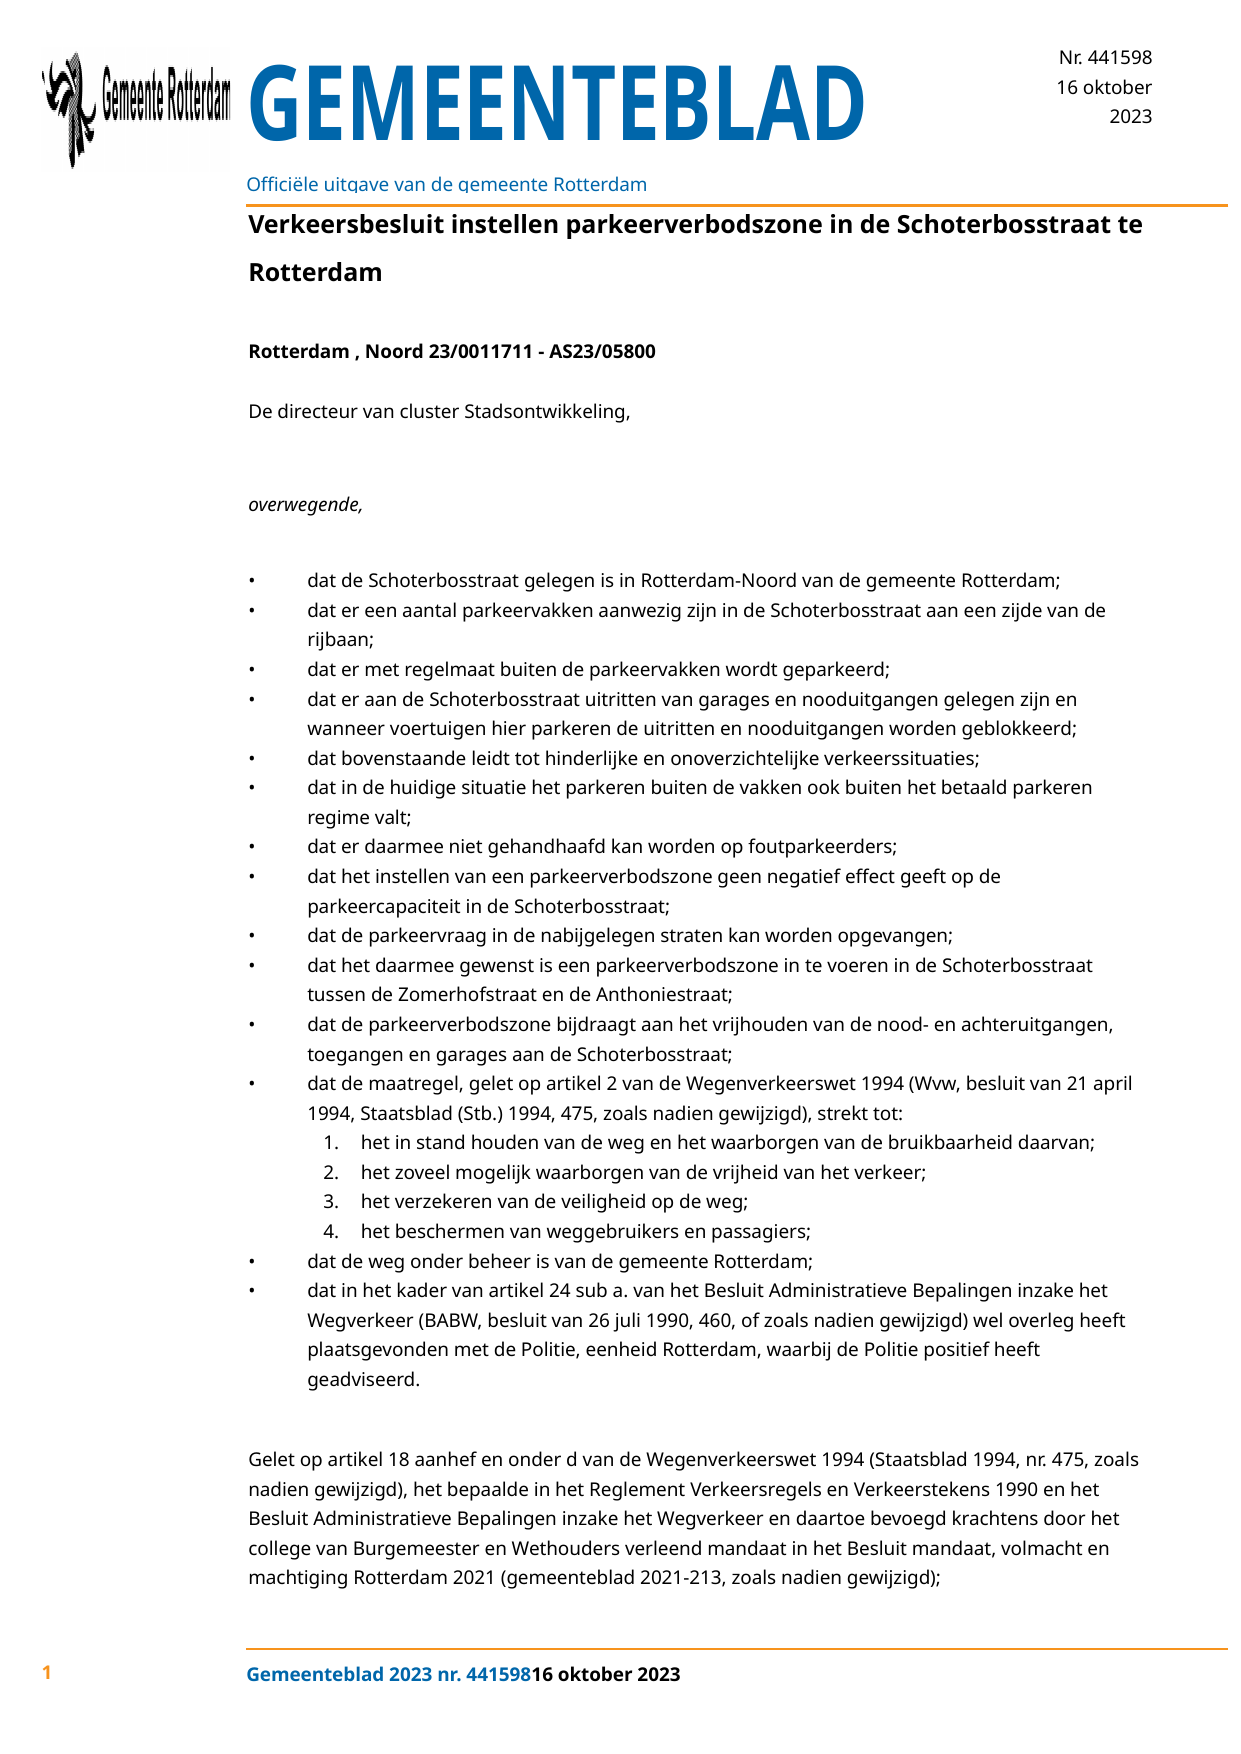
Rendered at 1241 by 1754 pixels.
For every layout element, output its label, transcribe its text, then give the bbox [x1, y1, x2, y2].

list dat er met regelmaat buiten de parkeervakken wordt geparkeerd; [248, 656, 1152, 682]
list dat de parkeervraag in de nabijgelegen straten kan worden opgevangen; [248, 922, 1152, 948]
text overwegende, [248, 491, 1152, 517]
text Verkeersbesluit instellen parkeerverbodszone in de Schoterbosstraat te Rotterdam [248, 207, 1152, 288]
text Rotterdam , Noord 23/0011711 - AS23/05800 [248, 339, 1152, 364]
list het verzekeren van de veiligheid op de weg; [323, 1189, 1152, 1214]
list dat het instellen van een parkeerverbodszone geen negatief effect geeft op de parkeercapaciteit in de Schoterbosstraat; [248, 863, 1152, 919]
list dat de parkeerverbodszone bijdraagt aan het vrijhouden van de nood- en achteruitgangen, toegangen en garages aan de Schoterbosstraat; [248, 1011, 1152, 1067]
list het zoveel mogelijk waarborgen van de vrijheid van het verkeer; [323, 1159, 1152, 1185]
text Gelet op artikel 18 aanhef en onder d van de Wegenverkeerswet 1994 (Staatsblad 1994, nr. 475, zoals nadien gewijzigd), het bepaalde in het Reglement Verkeersregels en Verkeerstekens 1990 en het Besluit Administratieve Bepalingen inzake het Wegverkeer en daartoe bevoegd krachtens door het college van Burgemeester en Wethouders verleend mandaat in het Besluit mandaat, volmacht en machtiging Rotterdam 2021 (gemeenteblad 2021-213, zoals nadien gewijzigd); [248, 1446, 1152, 1590]
picture [41, 47, 231, 172]
list dat in het kader van artikel 24 sub a. van het Besluit Administratieve Bepalingen inzake het Wegverkeer (BABW, besluit van 26 juli 1990, 460, of zoals nadien gewijzigd) wel overleg heeft plaatsgevonden met de Politie, eenheid Rotterdam, waarbij de Politie positief heeft geadviseerd. [248, 1277, 1152, 1392]
list het in stand houden van de weg en het waarborgen van de bruikbaarheid daarvan; [323, 1129, 1152, 1155]
list dat de maatregel, gelet op artikel 2 van de Wegenverkeerswet 1994 (Wvw, besluit van 21 april 1994, Staatsblad (Stb.) 1994, 475, zoals nadien gewijzigd), strekt tot: [248, 1070, 1152, 1126]
list het beschermen van weggebruikers en passagiers; [323, 1218, 1152, 1244]
list dat de weg onder beheer is van de gemeente Rotterdam; [248, 1248, 1152, 1274]
list dat het daarmee gewenst is een parkeerverbodszone in te voeren in de Schoterbosstraat tussen de Zomerhofstraat en de Anthoniestraat; [248, 952, 1152, 1007]
list dat de Schoterbosstraat gelegen is in Rotterdam-Noord van de gemeente Rotterdam; [248, 567, 1152, 593]
list dat bovenstaande leidt tot hinderlijke en onoverzichtelijke verkeerssituaties; [248, 745, 1152, 771]
list dat er een aantal parkeervakken aanwezig zijn in de Schoterbosstraat aan een zijde van de rijbaan; [248, 597, 1152, 652]
list dat er aan de Schoterbosstraat uitritten van garages en nooduitgangen gelegen zijn en wanneer voertuigen hier parkeren de uitritten en nooduitgangen worden geblokkeerd; [248, 686, 1152, 741]
list dat in de huidige situatie het parkeren buiten de vakken ook buiten het betaald parkeren regime valt; [248, 774, 1152, 830]
text De directeur van cluster Stadsontwikkeling, [248, 398, 1152, 423]
list dat er daarmee niet gehandhaafd kan worden op foutparkeerders; [248, 834, 1152, 859]
